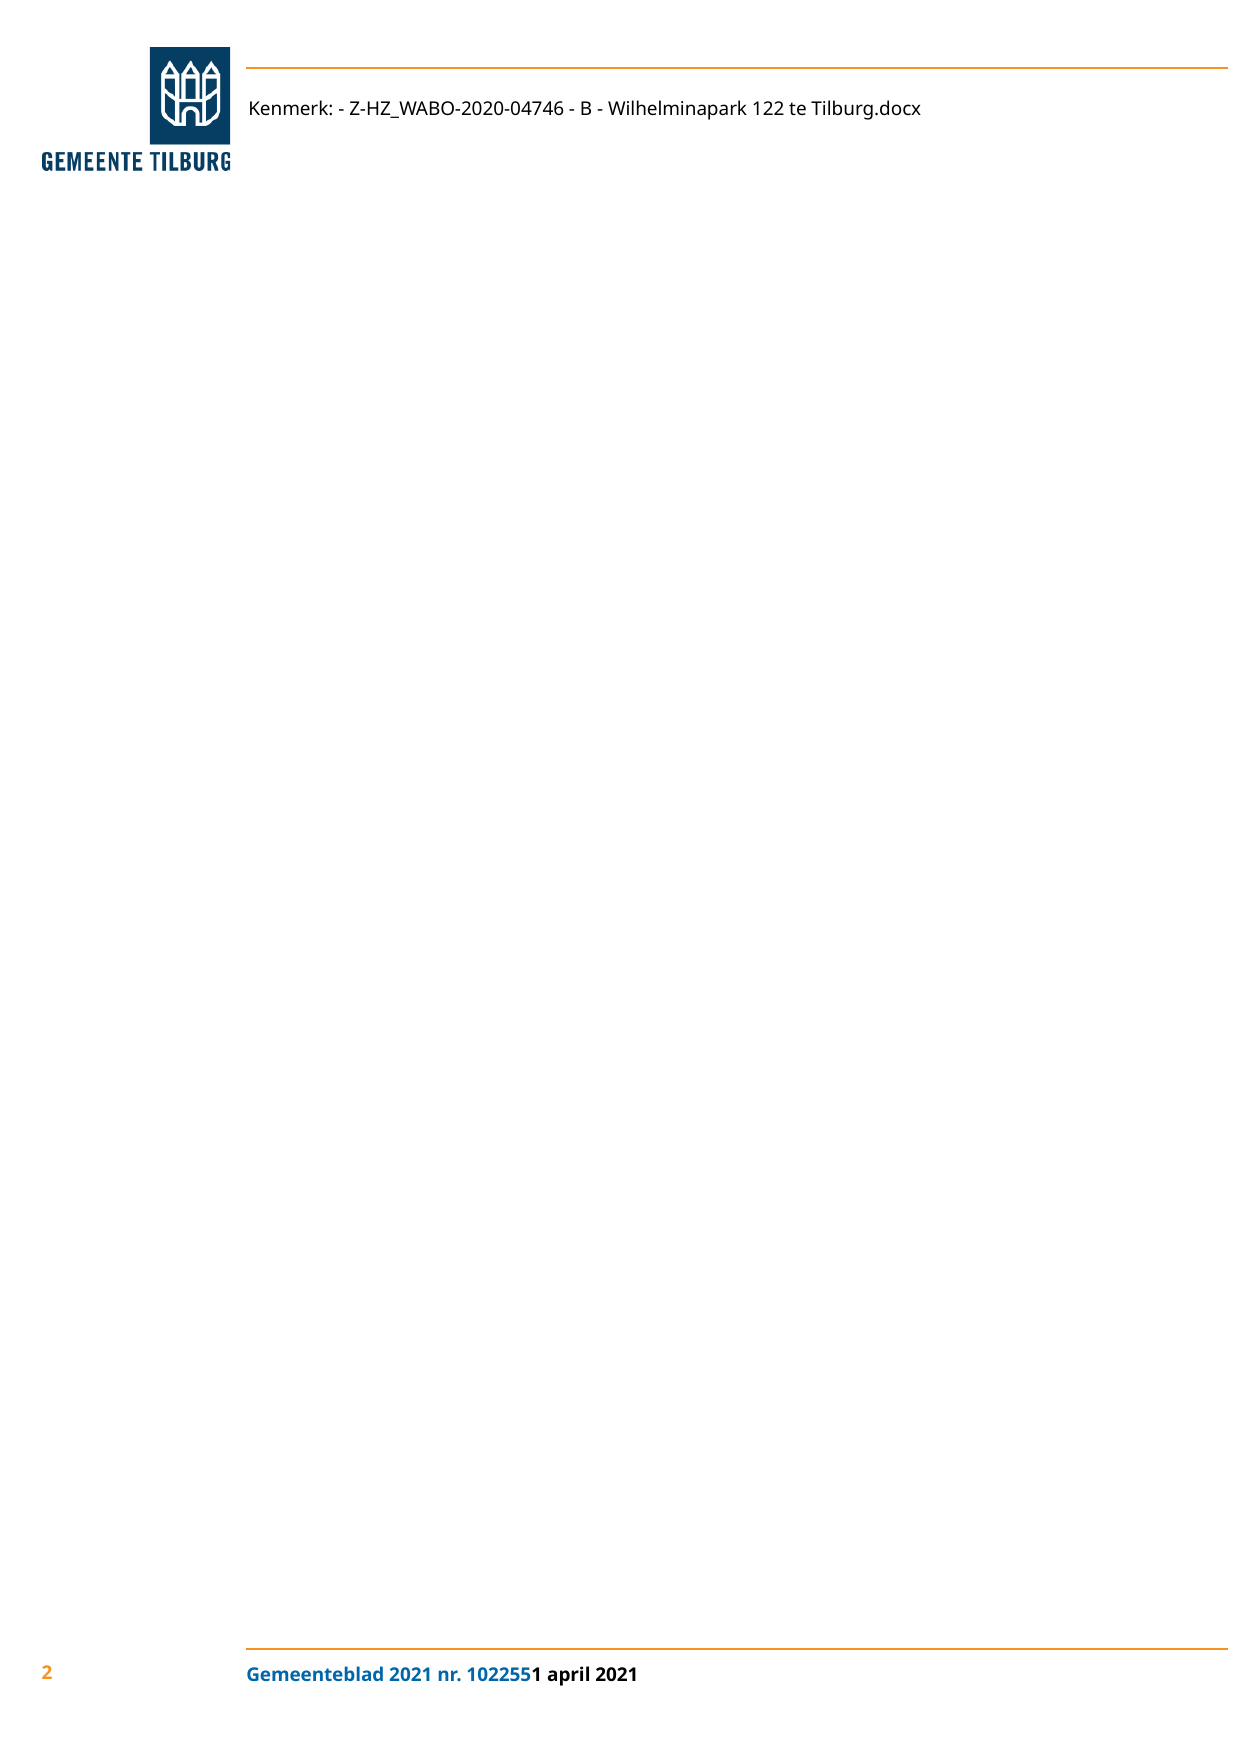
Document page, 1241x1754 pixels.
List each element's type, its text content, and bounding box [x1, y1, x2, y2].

text Kenmerk: - Z-HZ_WABO-2020-04746 - B - Wilhelminapark 122 te Tilburg.docx [248, 95, 1152, 121]
picture [41, 47, 231, 172]
